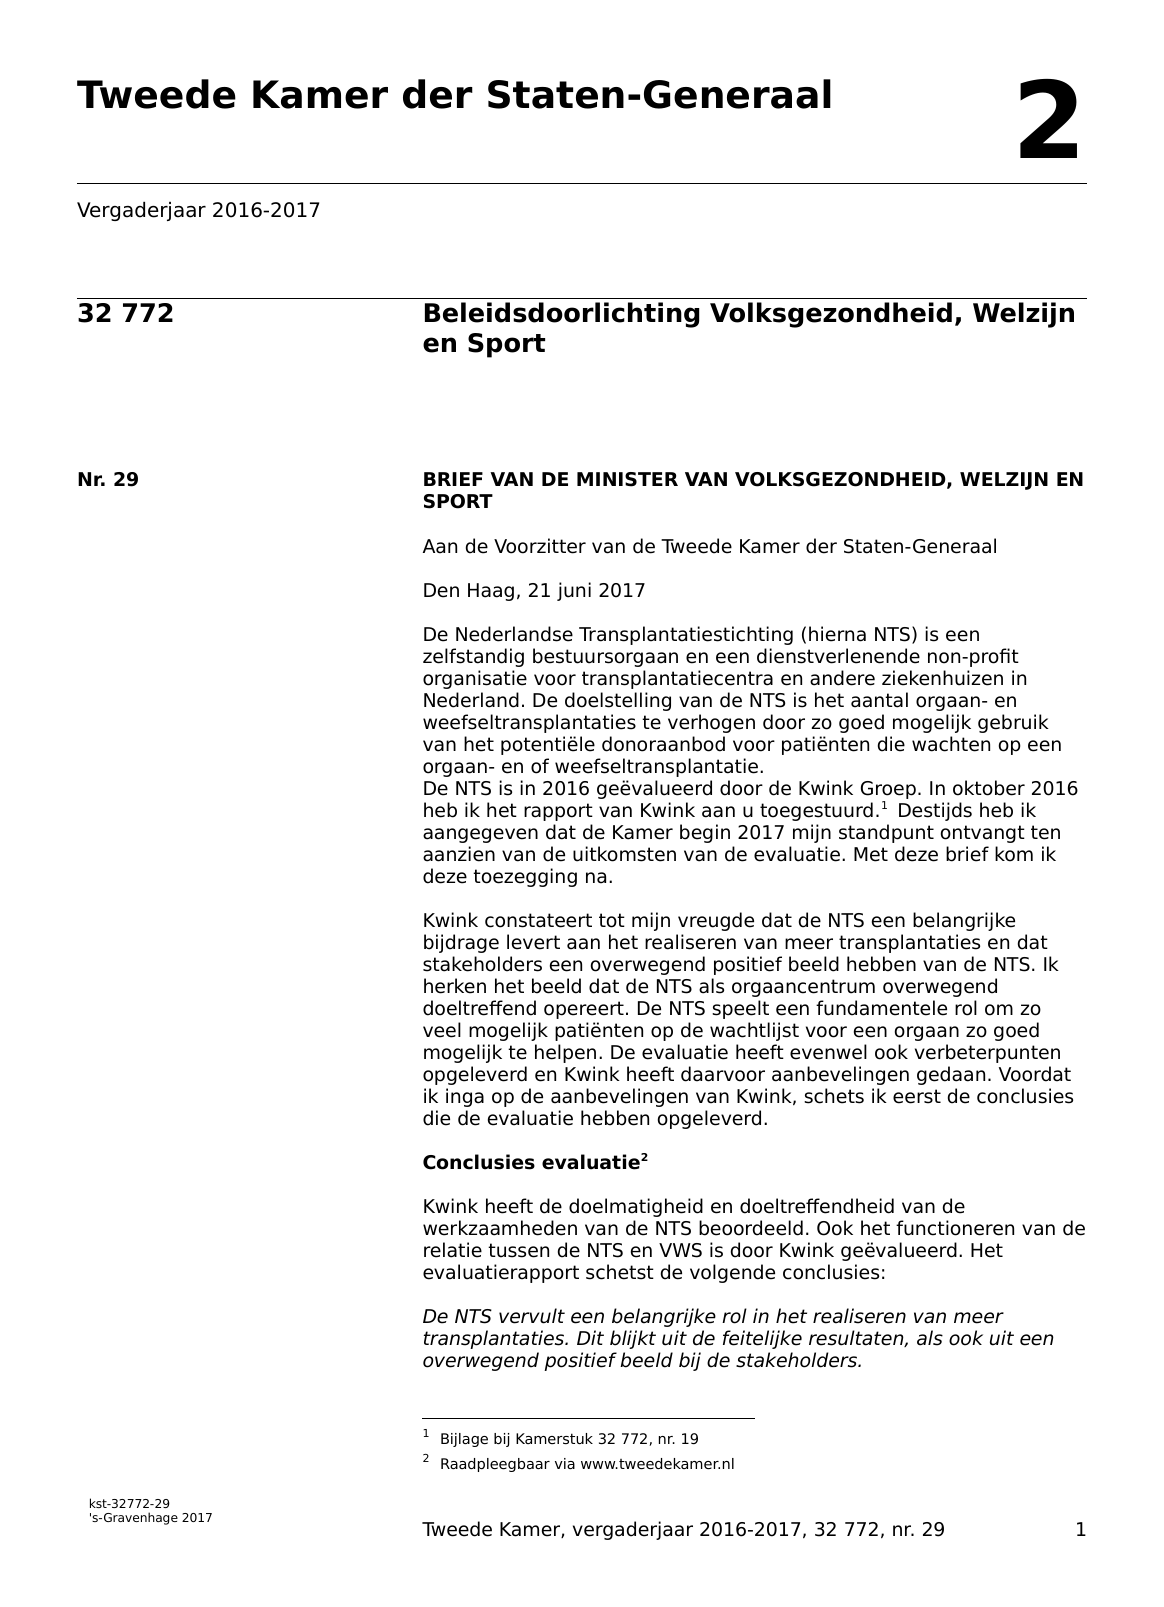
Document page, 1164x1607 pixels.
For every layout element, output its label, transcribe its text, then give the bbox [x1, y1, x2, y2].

text De Nederlandse Transplantatiestichting (hierna NTS) is een zelfstandig bestuursorgaan en een dienstverlenende non-profit organisatie voor transplantatiecentra en andere ziekenhuizen in Nederland. De doelstelling van de NTS is het aantal orgaan- en weefseltransplantaties te verhogen door zo goed mogelijk gebruik van het potentiële donoraanbod voor patiënten die wachten op een orgaan- en of weefseltransplantatie. [422, 624, 1087, 778]
text Raadpleegbaar via www.tweedekamer.nl [422, 1452, 1087, 1474]
subtitle 32 772 Beleidsdoorlichting Volksgezondheid, Welzijn en Sport [77, 299, 1087, 358]
text Bijlage bij Kamerstuk 32 772, nr. 19 [422, 1427, 1087, 1449]
table_cell Vergaderjaar 2016-2017 [77, 184, 1087, 298]
text De NTS vervult een belangrijke rol in het realiseren van meer transplantaties. Dit blijkt uit de feitelijke resultaten, als ook uit een overwegend positief beeld bij de stakeholders. [422, 1306, 1087, 1372]
text Kwink constateert tot mijn vreugde dat de NTS een belangrijke bijdrage levert aan het realiseren van meer transplantaties en dat stakeholders een overwegend positief beeld hebben van de NTS. Ik herken het beeld dat de NTS als orgaancentrum overwegend doeltreffend opereert. De NTS speelt een fundamentele rol om zo veel mogelijk patiënten op de wachtlijst voor een orgaan zo goed mogelijk te helpen. De evaluatie heeft evenwel ook verbeterpunten opgeleverd en Kwink heeft daarvoor aanbevelingen gedaan. Voordat ik inga op de aanbevelingen van Kwink, schets ik eerst de conclusies die de evaluatie hebben opgeleverd. [422, 910, 1087, 1129]
table_header 2 [886, 59, 1087, 183]
subtitle Nr. 29 BRIEF VAN DE MINISTER VAN VOLKSGEZONDHEID, WELZIJN EN SPORT [77, 469, 1087, 513]
text 's-Gravenhage 2017 [88, 1511, 323, 1525]
text De NTS is in 2016 geëvalueerd door de Kwink Groep. In oktober 2016 heb ik het rapport van Kwink aan u toegestuurd. Destijds heb ik aangegeven dat de Kamer begin 2017 mijn standpunt ontvangt ten aanzien van de uitkomsten van de evaluatie. Met deze brief kom ik deze toezegging na. [422, 778, 1087, 888]
text kst-32772-29 [88, 1497, 323, 1511]
text Den Haag, 21 juni 2017 [422, 580, 1087, 602]
text Kwink heeft de doelmatigheid en doeltreffendheid van de werkzaamheden van de NTS beoordeeld. Ook het functioneren van de relatie tussen de NTS en VWS is door Kwink geëvalueerd. Het evaluatierapport schetst de volgende conclusies: [422, 1196, 1087, 1284]
subtitle Conclusies evaluatie [422, 1152, 1087, 1174]
text Aan de Voorzitter van de Tweede Kamer der Staten-Generaal [422, 536, 1087, 557]
table_header Tweede Kamer der Staten-Generaal [77, 59, 886, 183]
